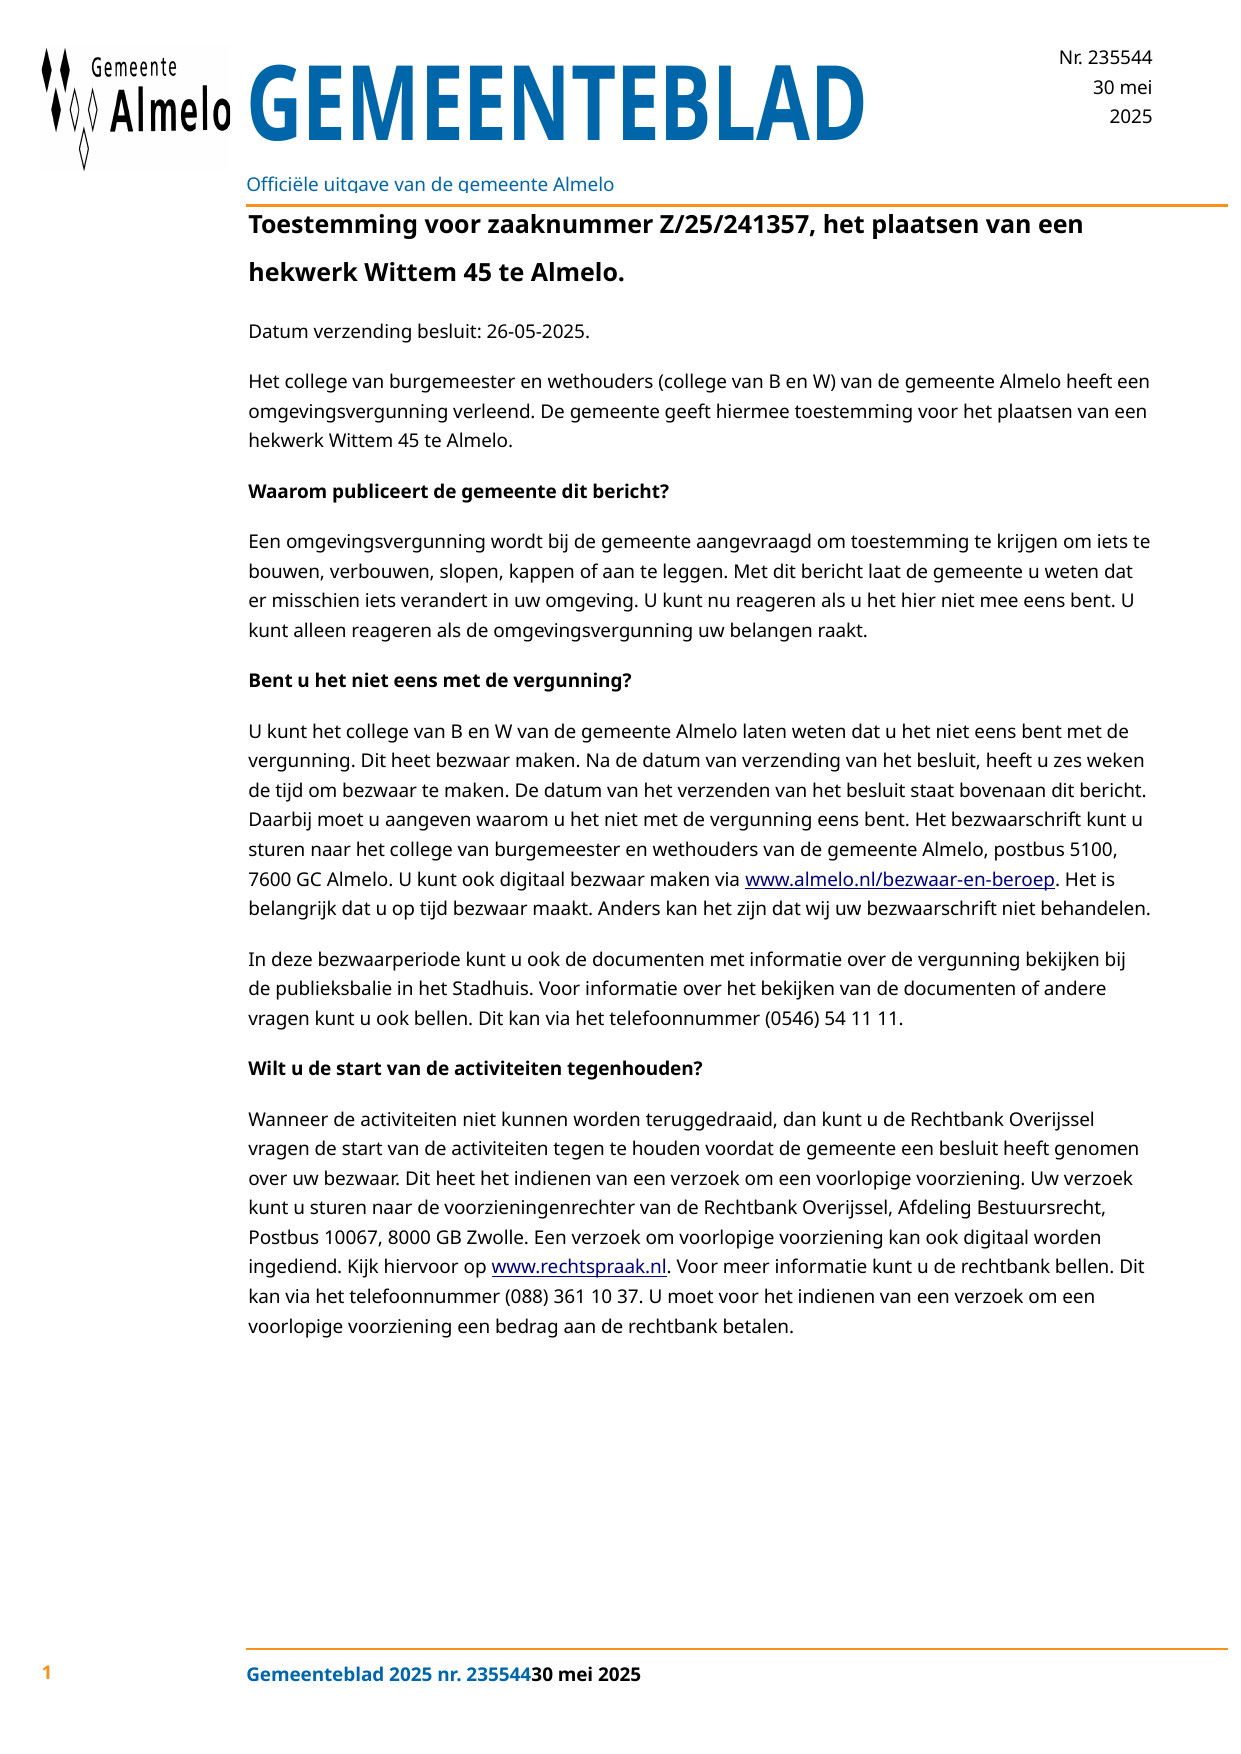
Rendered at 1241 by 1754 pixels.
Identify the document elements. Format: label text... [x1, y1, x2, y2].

text U kunt het college van B en W van de gemeente Almelo laten weten dat u het niet eens bent met de vergunning. Dit heet bezwaar maken. Na de datum van verzending van het besluit, heeft u zes weken de tijd om bezwaar te maken. De datum van het verzenden van het besluit staat bovenaan dit bericht. Daarbij moet u aangeven waarom u het niet met de vergunning eens bent. Het bezwaarschrift kunt u sturen naar het college van burgemeester en wethouders van de gemeente Almelo, postbus 5100, 7600 GC Almelo. U kunt ook digitaal bezwaar maken via www.almelo.nl/bezwaar-en-beroep. Het is belangrijk dat u op tijd bezwaar maakt. Anders kan het zijn dat wij uw bezwaarschrift niet behandelen. [248, 718, 1152, 921]
text Bent u het niet eens met de vergunning? [248, 667, 1152, 693]
text Waarom publiceert de gemeente dit bericht? [248, 478, 1152, 504]
text Het college van burgemeester en wethouders (college van B en W) van de gemeente Almelo heeft een omgevingsvergunning verleend. De gemeente geeft hiermee toestemming voor het plaatsen van een hekwerk Wittem 45 te Almelo. [248, 368, 1152, 453]
text Toestemming voor zaaknummer Z/25/241357, het plaatsen van een hekwerk Wittem 45 te Almelo. [248, 207, 1152, 288]
text Een omgevingsvergunning wordt bij de gemeente aangevraagd om toestemming te krijgen om iets te bouwen, verbouwen, slopen, kappen of aan te leggen. Met dit bericht laat de gemeente u weten dat er misschien iets verandert in uw omgeving. U kunt nu reageren als u het hier niet mee eens bent. U kunt alleen reageren als de omgevingsvergunning uw belangen raakt. [248, 528, 1152, 643]
text In deze bezwaarperiode kunt u ook de documenten met informatie over de vergunning bekijken bij de publieksbalie in het Stadhuis. Voor informatie over het bekijken van de documenten of andere vragen kunt u ook bellen. Dit kan via het telefoonnummer (0546) 54 11 11. [248, 946, 1152, 1031]
text Datum verzending besluit: 26-05-2025. [248, 318, 1152, 344]
text Wanneer de activiteiten niet kunnen worden teruggedraaid, dan kunt u de Rechtbank Overijssel vragen de start van de activiteiten tegen te houden voordat de gemeente een besluit heeft genomen over uw bezwaar. Dit heet het indienen van een verzoek om een voorlopige voorziening. Uw verzoek kunt u sturen naar de voorzieningenrechter van de Rechtbank Overijssel, Afdeling Bestuursrecht, Postbus 10067, 8000 GB Zwolle. Een verzoek om voorlopige voorziening kan ook digitaal worden ingediend. Kijk hiervoor op www.rechtspraak.nl. Voor meer informatie kunt u de rechtbank bellen. Dit kan via het telefoonnummer (088) 361 10 37. U moet voor het indienen van een verzoek om een voorlopige voorziening een bedrag aan de rechtbank betalen. [248, 1106, 1152, 1339]
text Wilt u de start van de activiteiten tegenhouden? [248, 1055, 1152, 1081]
picture [41, 47, 231, 172]
